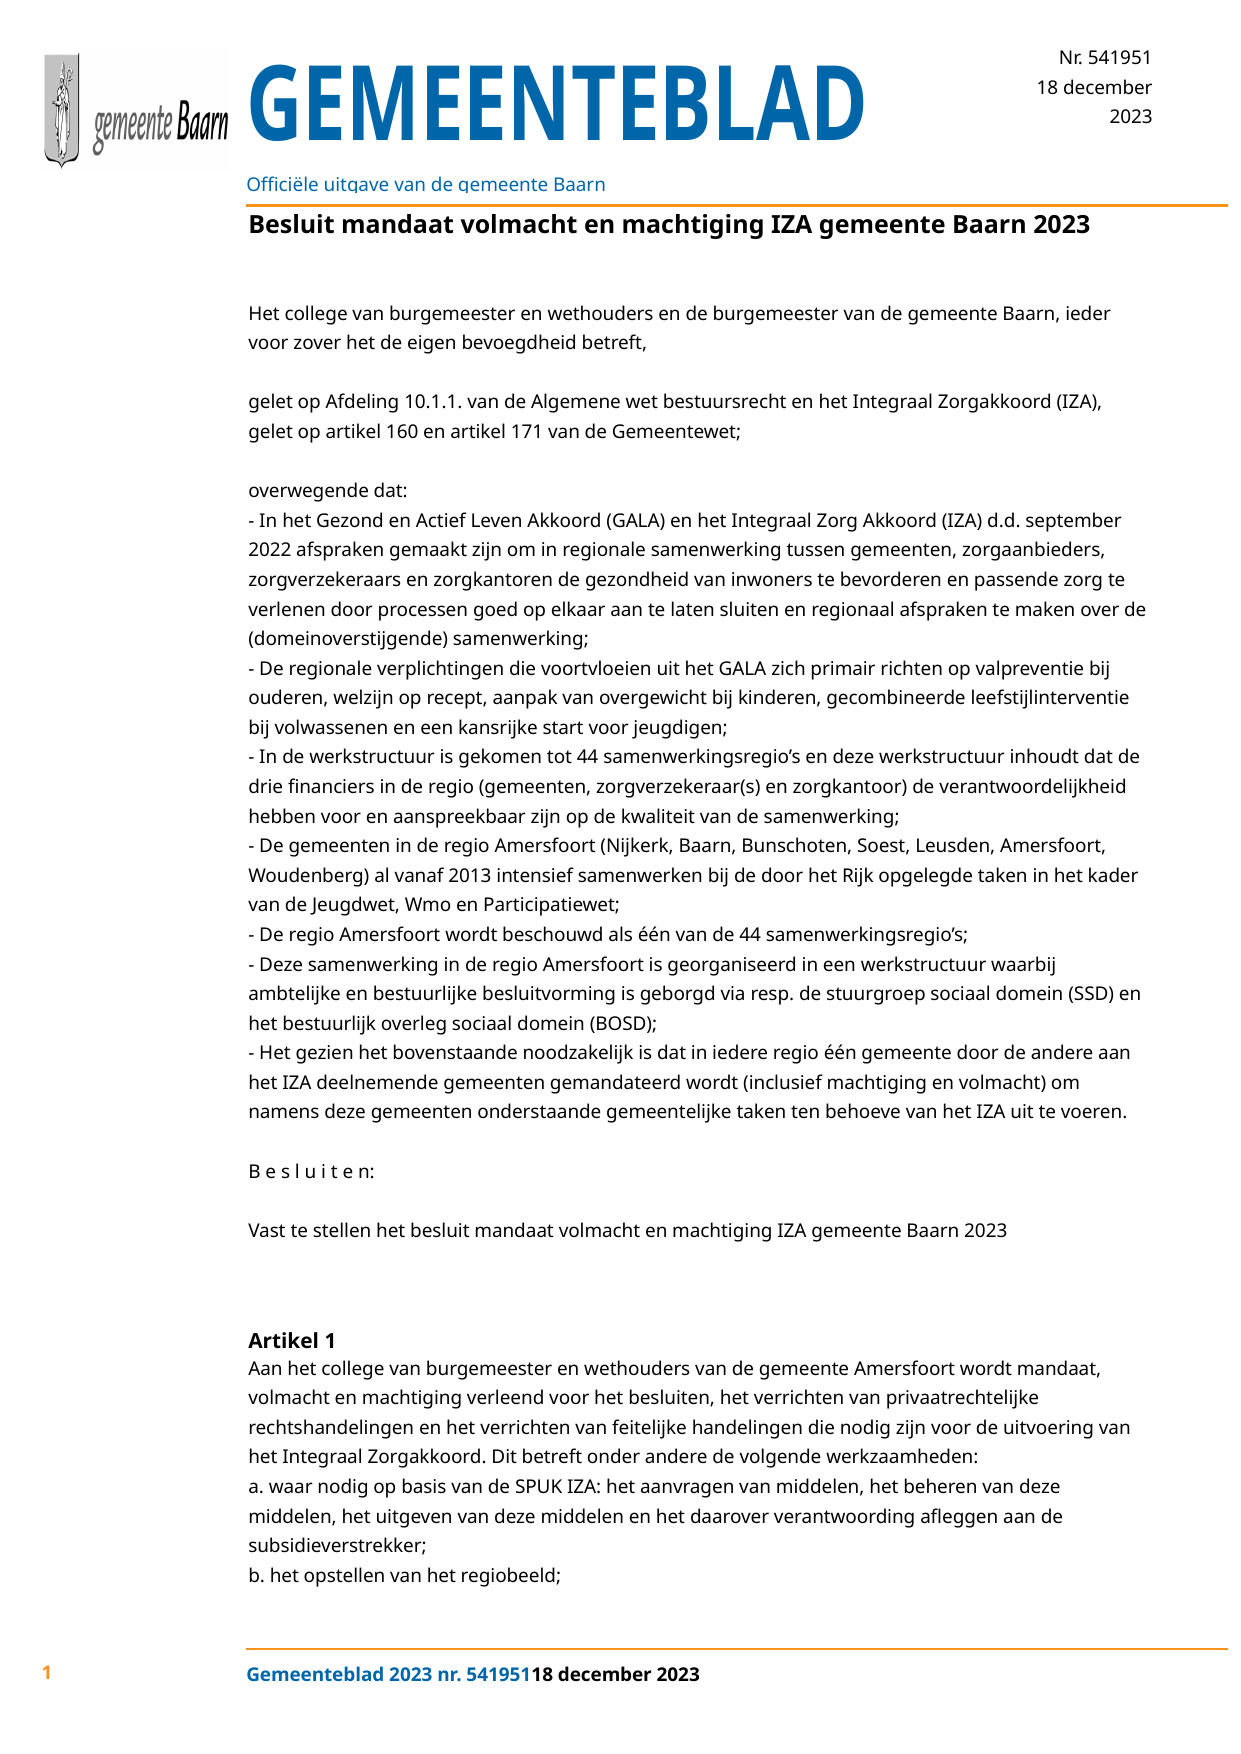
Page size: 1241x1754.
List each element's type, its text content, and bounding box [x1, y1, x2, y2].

text gelet op Afdeling 10.1.1. van de Algemene wet bestuursrecht en het Integraal Zorgakkoord (IZA), [248, 389, 1152, 414]
text - Deze samenwerking in de regio Amersfoort is georganiseerd in een werkstructuur waarbij ambtelijke en bestuurlijke besluitvorming is geborgd via resp. de stuurgroep sociaal domein (SSD) en het bestuurlijk overleg sociaal domein (BOSD); [248, 951, 1152, 1036]
text Aan het college van burgemeester en wethouders van de gemeente Amersfoort wordt mandaat, volmacht en machtiging verleend voor het besluiten, het verrichten van privaatrechtelijke rechtshandelingen en het verrichten van feitelijke handelingen die nodig zijn voor de uitvoering van het Integraal Zorgakkoord. Dit betreft onder andere de volgende werkzaamheden: [248, 1355, 1152, 1469]
text Artikel 1 [248, 1327, 1152, 1355]
text overwegende dat: [248, 477, 1152, 503]
text - In het Gezond en Actief Leven Akkoord (GALA) en het Integraal Zorg Akkoord (IZA) d.d. september 2022 afspraken gemaakt zijn om in regionale samenwerking tussen gemeenten, zorgaanbieders, zorgverzekeraars en zorgkantoren de gezondheid van inwoners te bevorderen en passende zorg te verlenen door processen goed op elkaar aan te laten sluiten en regionaal afspraken te maken over de (domeinoverstijgende) samenwerking; [248, 507, 1152, 651]
text B e s l u i t e n: [248, 1158, 1152, 1183]
text Vast te stellen het besluit mandaat volmacht en machtiging IZA gemeente Baarn 2023 [248, 1217, 1152, 1243]
text - De regionale verplichtingen die voortvloeien uit het GALA zich primair richten op valpreventie bij ouderen, welzijn op recept, aanpak van overgewicht bij kinderen, gecombineerde leefstijlinterventie bij volwassenen en een kansrijke start voor jeugdigen; [248, 655, 1152, 740]
text - De regio Amersfoort wordt beschouwd als één van de 44 samenwerkingsregio’s; [248, 921, 1152, 947]
text a. waar nodig op basis van de SPUK IZA: het aanvragen van middelen, het beheren van deze middelen, het uitgeven van deze middelen en het daarover verantwoording afleggen aan de subsidieverstrekker; [248, 1473, 1152, 1558]
text b. het opstellen van het regiobeeld; [248, 1562, 1152, 1588]
text - De gemeenten in de regio Amersfoort (Nijkerk, Baarn, Bunschoten, Soest, Leusden, Amersfoort, Woudenberg) al vanaf 2013 intensief samenwerken bij de door het Rijk opgelegde taken in het kader van de Jeugdwet, Wmo en Participatiewet; [248, 832, 1152, 917]
text - In de werkstructuur is gekomen tot 44 samenwerkingsregio’s en deze werkstructuur inhoudt dat de drie financiers in de regio (gemeenten, zorgverzekeraar(s) en zorgkantoor) de verantwoordelijkheid hebben voor en aanspreekbaar zijn op de kwaliteit van de samenwerking; [248, 744, 1152, 828]
picture [41, 47, 231, 172]
text - Het gezien het bovenstaande noodzakelijk is dat in iedere regio één gemeente door de andere aan het IZA deelnemende gemeenten gemandateerd wordt (inclusief machtiging en volmacht) om namens deze gemeenten onderstaande gemeentelijke taken ten behoeve van het IZA uit te voeren. [248, 1039, 1152, 1124]
text gelet op artikel 160 en artikel 171 van de Gemeentewet; [248, 418, 1152, 444]
text Het college van burgemeester en wethouders en de burgemeester van de gemeente Baarn, ieder voor zover het de eigen bevoegdheid betreft, [248, 300, 1152, 355]
text Besluit mandaat volmacht en machtiging IZA gemeente Baarn 2023 [248, 207, 1152, 241]
